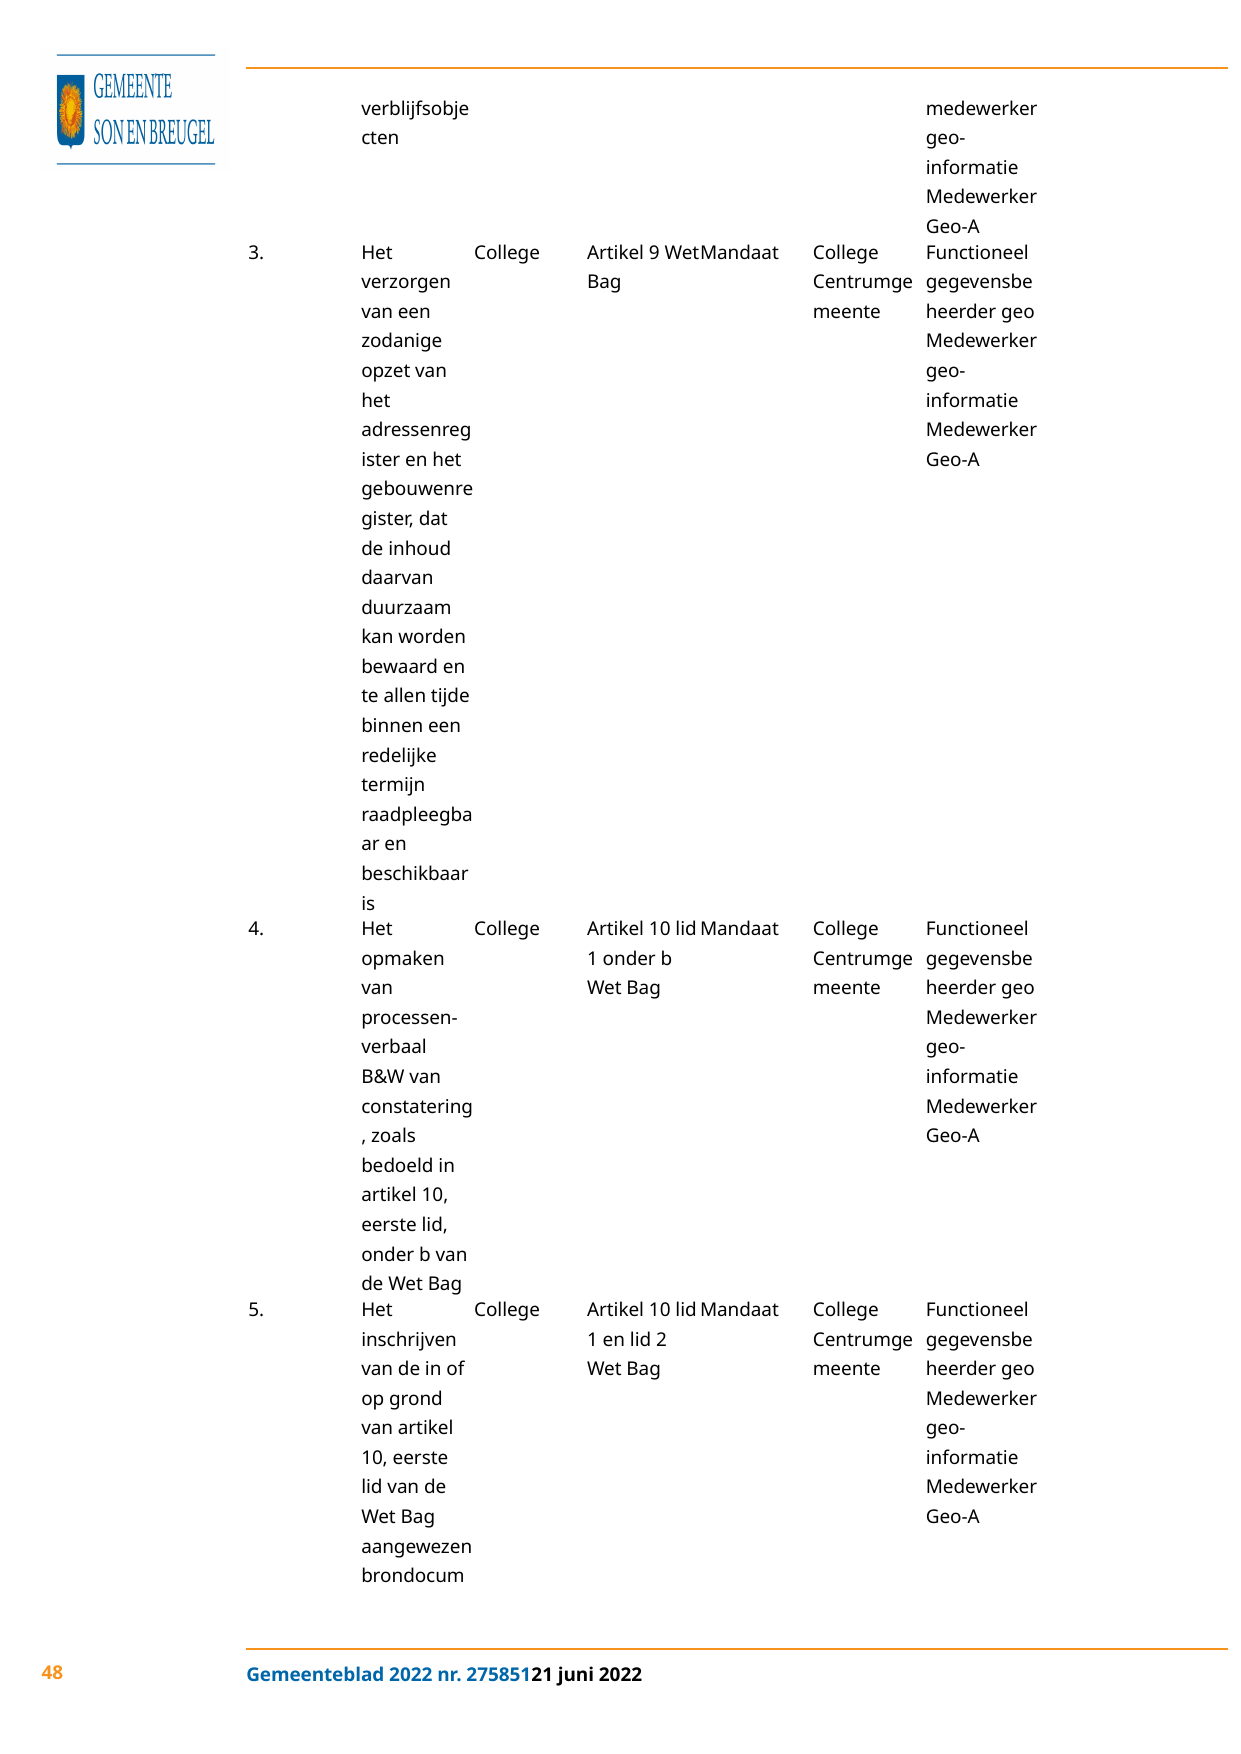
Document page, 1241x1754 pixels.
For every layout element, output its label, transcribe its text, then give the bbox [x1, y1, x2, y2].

table_cell Mandaat [700, 1296, 813, 1588]
table_cell medewerker geo-informatie Medewerker Geo-A [926, 95, 1038, 239]
table_cell College Centrumgemeente [813, 1296, 926, 1588]
table_cell College [474, 1296, 587, 1588]
table_cell Artikel 9 Wet Bag [587, 239, 700, 915]
table_cell Het opmaken van processen-verbaal B&W van constatering, zoals bedoeld in artikel 10, eerste lid, onder b van de Wet Bag [361, 915, 474, 1296]
table_cell [1039, 1296, 1152, 1588]
table_cell [700, 95, 813, 239]
table_cell 3. [248, 239, 361, 915]
table_cell 4. [248, 915, 361, 1296]
table_cell 5. [248, 1296, 361, 1588]
table_cell [248, 95, 361, 239]
table_cell Mandaat [700, 239, 813, 915]
table_cell verblijfsobjecten [361, 95, 474, 239]
table_cell College Centrumgemeente [813, 239, 926, 915]
table_cell [1039, 239, 1152, 915]
table_cell [813, 95, 926, 239]
table_cell [587, 95, 700, 239]
table_cell Artikel 10 lid 1 onder b Wet Bag [587, 915, 700, 1296]
table_cell [474, 95, 587, 239]
table_cell Artikel 10 lid 1 en lid 2 Wet Bag [587, 1296, 700, 1588]
table_cell Functioneel gegevensbeheerder geo Medewerker geo-informatie Medewerker Geo-A [926, 915, 1038, 1296]
table_cell Het verzorgen van een zodanige opzet van het adressenregister en het gebouwenregister, dat de inhoud daarvan duurzaam kan worden bewaard en te allen tijde binnen een redelijke termijn raadpleegbaar en beschikbaar is [361, 239, 474, 915]
table_cell Mandaat [700, 915, 813, 1296]
picture [41, 47, 231, 172]
table_cell [1039, 915, 1152, 1296]
table_cell Het inschrijven van de in of op grond van artikel 10, eerste lid van de Wet Bag aangewezen brondocum [361, 1296, 474, 1588]
table_cell College [474, 915, 587, 1296]
table_cell College [474, 239, 587, 915]
table_cell Functioneel gegevensbeheerder geo Medewerker geo-informatie Medewerker Geo-A [926, 1296, 1038, 1588]
table_cell [1039, 95, 1152, 239]
table_cell Functioneel gegevensbeheerder geo Medewerker geo-informatie Medewerker Geo-A [926, 239, 1038, 915]
table_cell College Centrumgemeente [813, 915, 926, 1296]
